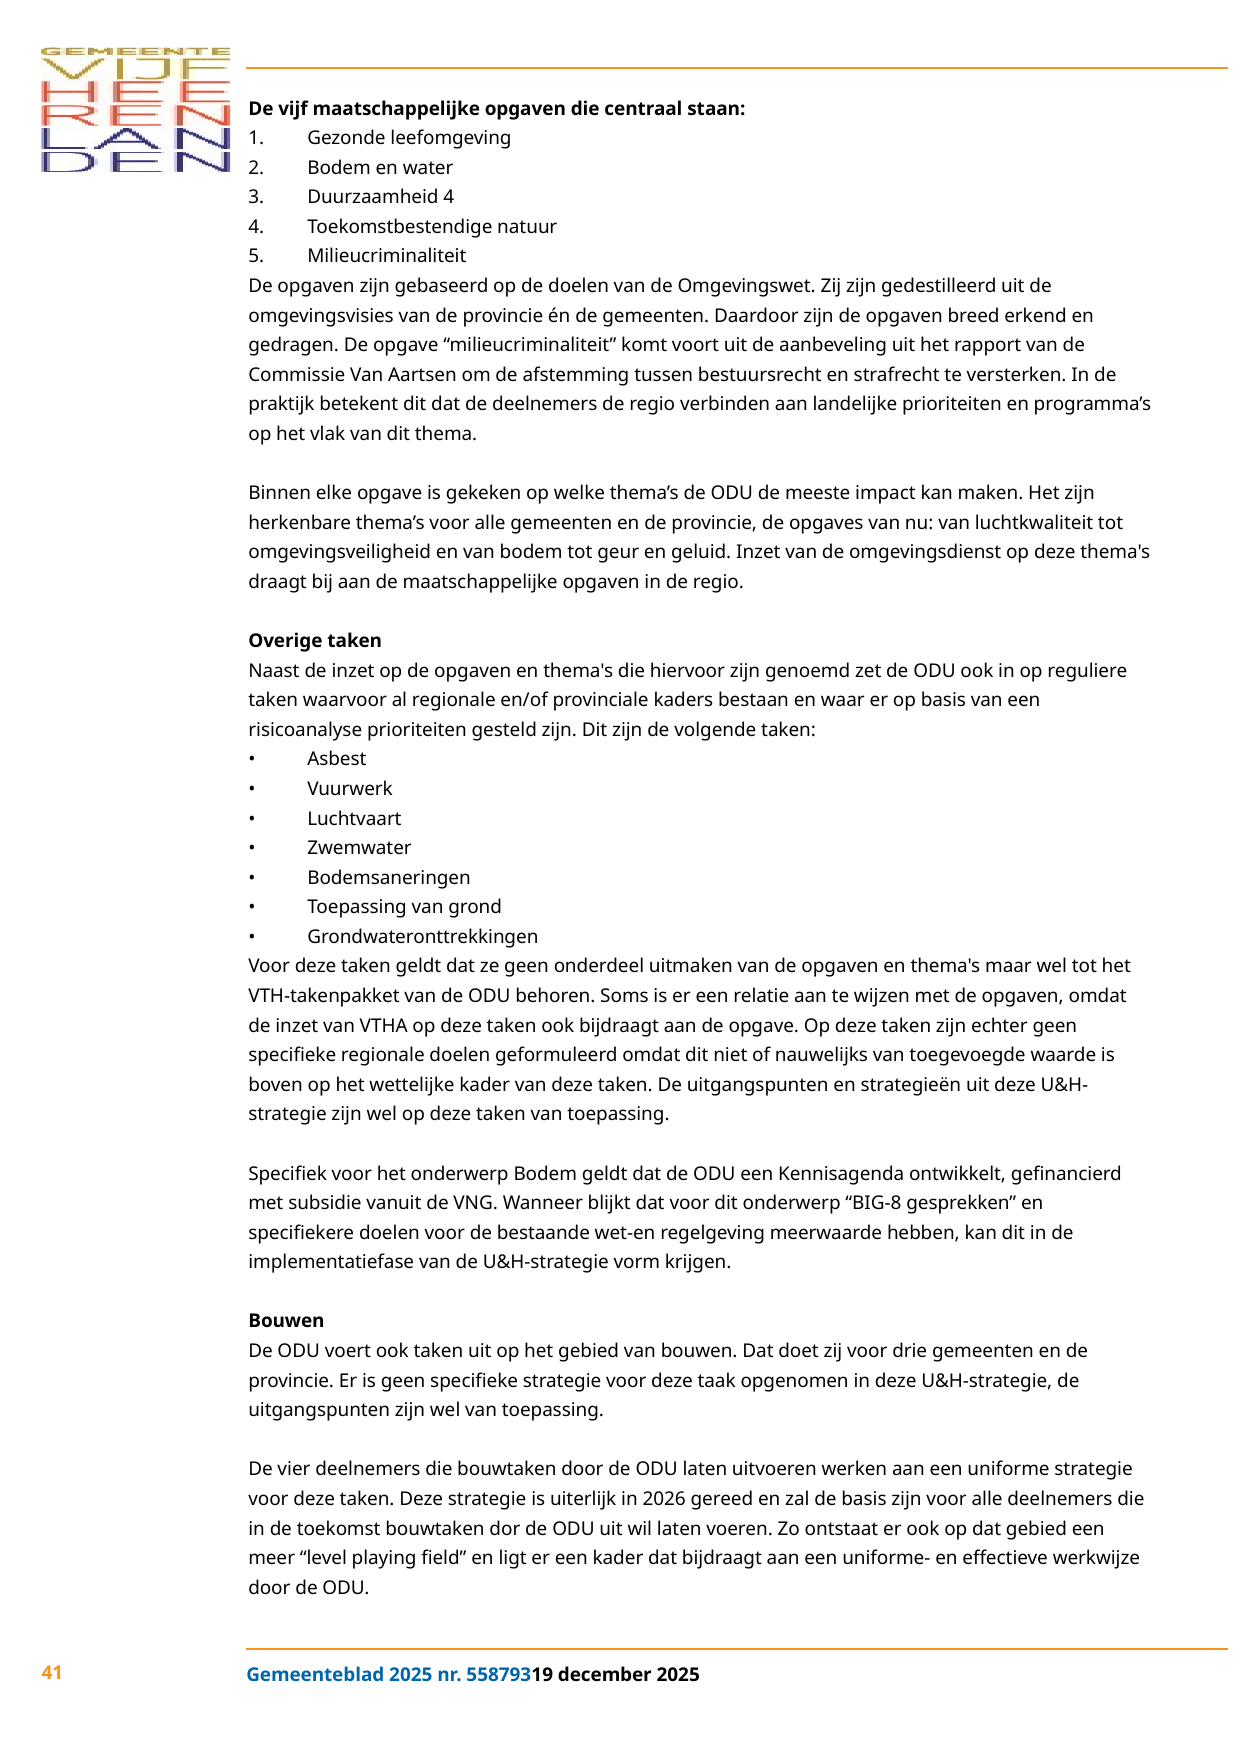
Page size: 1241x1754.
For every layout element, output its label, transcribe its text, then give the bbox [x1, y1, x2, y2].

text De ODU voert ook taken uit op het gebied van bouwen. Dat doet zij voor drie gemeenten en de provincie. Er is geen specifieke strategie voor deze taak opgenomen in deze U&H-strategie, de uitgangspunten zijn wel van toepassing. [248, 1337, 1152, 1422]
list Vuurwerk [248, 775, 1152, 801]
list Duurzaamheid 4 [248, 183, 1152, 209]
text Bouwen [248, 1308, 1152, 1333]
list Toepassing van grond [248, 893, 1152, 919]
list Toekomstbestendige natuur [248, 213, 1152, 239]
text Naast de inzet op de opgaven en thema's die hiervoor zijn genoemd zet de ODU ook in op reguliere taken waarvoor al regionale en/of provinciale kaders bestaan en waar er op basis van een risicoanalyse prioriteiten gesteld zijn. Dit zijn de volgende taken: [248, 657, 1152, 742]
text De vier deelnemers die bouwtaken door de ODU laten uitvoeren werken aan een uniforme strategie voor deze taken. Deze strategie is uiterlijk in 2026 gereed en zal de basis zijn voor alle deelnemers die in de toekomst bouwtaken dor de ODU uit wil laten voeren. Zo ontstaat er ook op dat gebied een meer “level playing field” en ligt er een kader dat bijdraagt aan een uniforme- en effectieve werkwijze door de ODU. [248, 1456, 1152, 1600]
text Overige taken [248, 627, 1152, 653]
list Bodemsaneringen [248, 864, 1152, 890]
list Gezonde leefomgeving [248, 124, 1152, 150]
text De vijf maatschappelijke opgaven die centraal staan: [248, 95, 1152, 121]
list Luchtvaart [248, 805, 1152, 831]
list Asbest [248, 746, 1152, 771]
list Zwemwater [248, 834, 1152, 860]
list Bodem en water [248, 154, 1152, 180]
text Voor deze taken geldt dat ze geen onderdeel uitmaken van de opgaven en thema's maar wel tot het VTH-takenpakket van de ODU behoren. Soms is er een relatie aan te wijzen met de opgaven, omdat de inzet van VTHA op deze taken ook bijdraagt aan de opgave. Op deze taken zijn echter geen specifieke regionale doelen geformuleerd omdat dit niet of nauwelijks van toegevoegde waarde is boven op het wettelijke kader van deze taken. De uitgangspunten en strategieën uit deze U&H-strategie zijn wel op deze taken van toepassing. [248, 953, 1152, 1126]
text De opgaven zijn gebaseerd op de doelen van de Omgevingswet. Zij zijn gedestilleerd uit de omgevingsvisies van de provincie én de gemeenten. Daardoor zijn de opgaven breed erkend en gedragen. De opgave “milieucriminaliteit” komt voort uit de aanbeveling uit het rapport van de Commissie Van Aartsen om de afstemming tussen bestuursrecht en strafrecht te versterken. In de praktijk betekent dit dat de deelnemers de regio verbinden aan landelijke prioriteiten en programma’s op het vlak van dit thema. [248, 272, 1152, 446]
picture [41, 47, 231, 172]
text Binnen elke opgave is gekeken op welke thema’s de ODU de meeste impact kan maken. Het zijn herkenbare thema’s voor alle gemeenten en de provincie, de opgaves van nu: van luchtkwaliteit tot omgevingsveiligheid en van bodem tot geur en geluid. Inzet van de omgevingsdienst op deze thema's draagt bij aan de maatschappelijke opgaven in de regio. [248, 479, 1152, 594]
list Grondwateronttrekkingen [248, 923, 1152, 949]
text Specifiek voor het onderwerp Bodem geldt dat de ODU een Kennisagenda ontwikkelt, gefinancierd met subsidie vanuit de VNG. Wanneer blijkt dat voor dit onderwerp “BIG-8 gesprekken” en specifiekere doelen voor de bestaande wet-en regelgeving meerwaarde hebben, kan dit in de implementatiefase van de U&H-strategie vorm krijgen. [248, 1160, 1152, 1274]
list Milieucriminaliteit [248, 243, 1152, 268]
